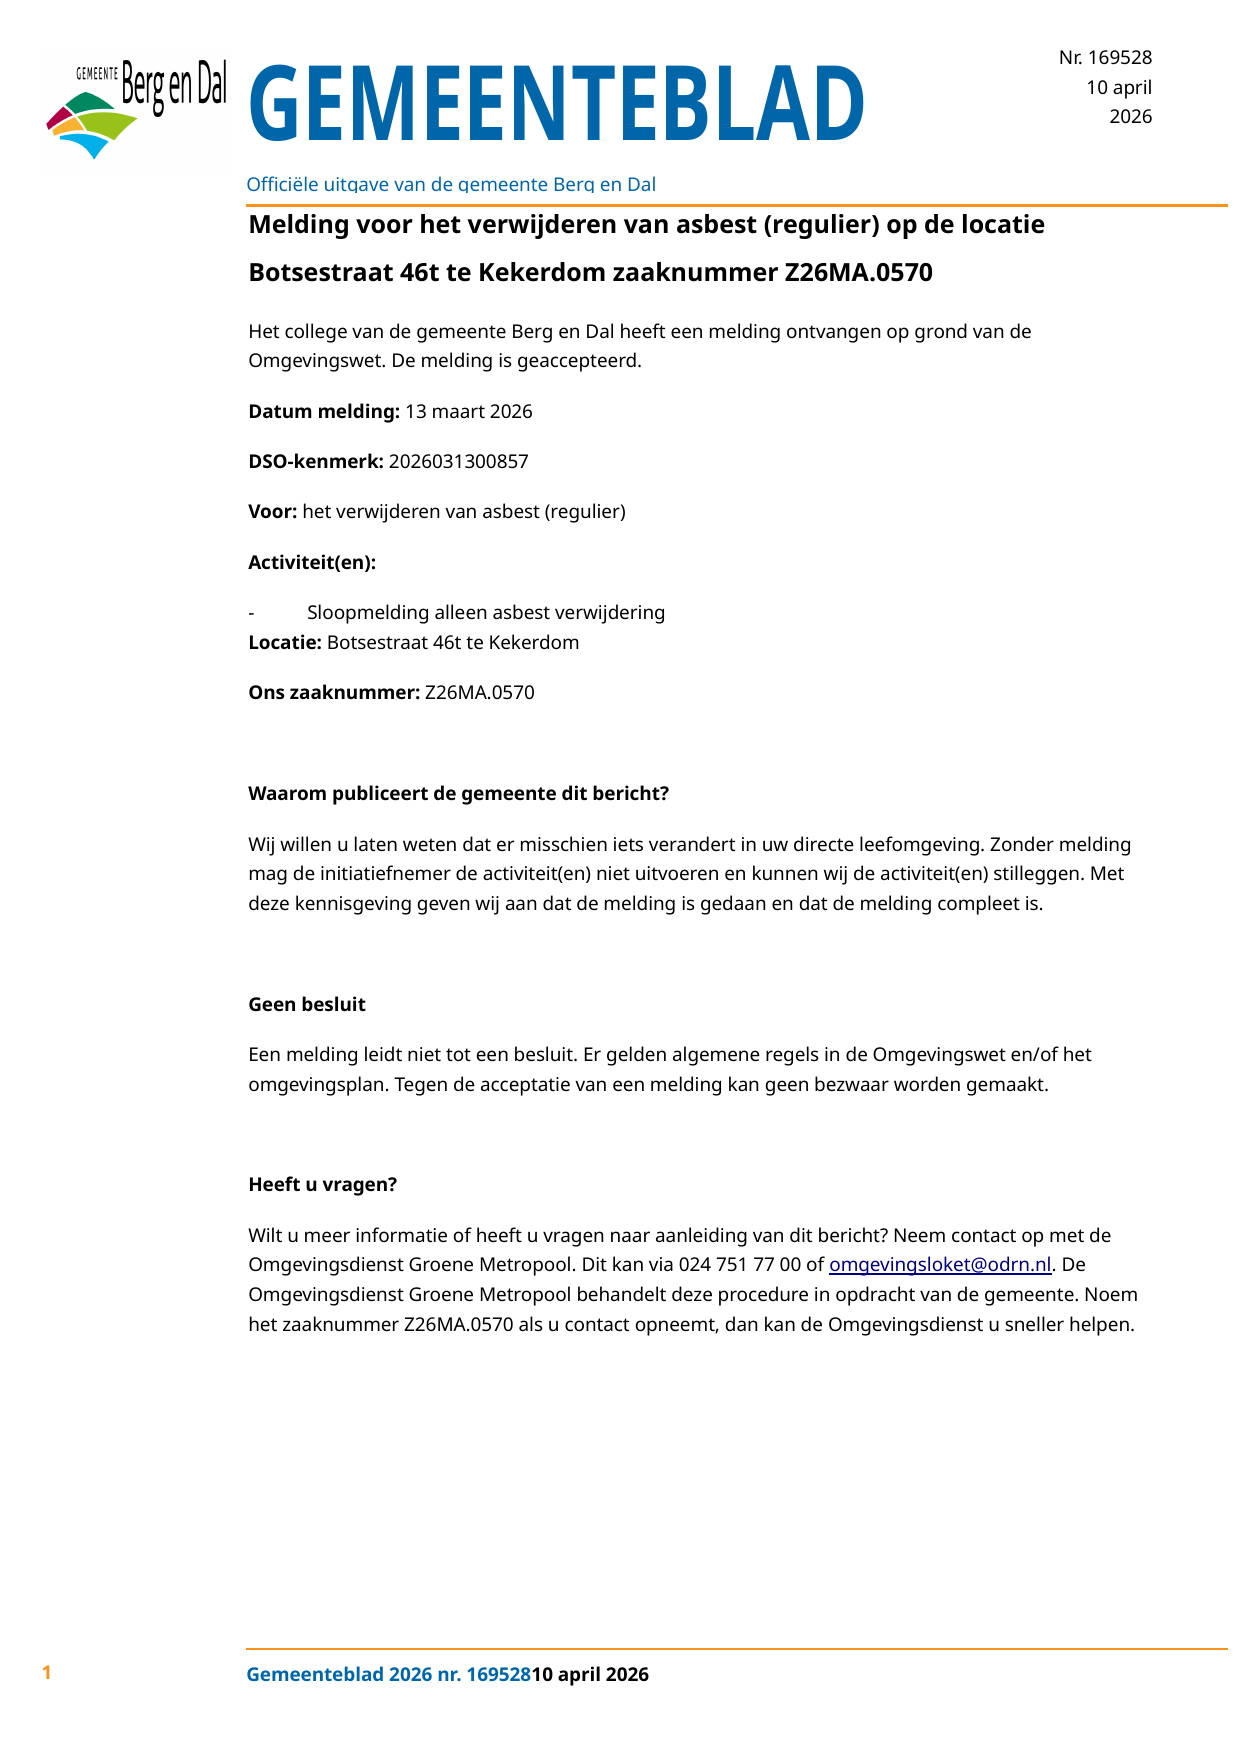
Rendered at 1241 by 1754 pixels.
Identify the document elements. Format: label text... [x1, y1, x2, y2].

text Locatie: Botsestraat 46t te Kekerdom [248, 629, 1152, 655]
text Datum melding: 13 maart 2026 [248, 398, 1152, 424]
text Melding voor het verwijderen van asbest (regulier) op de locatie Botsestraat 46t te Kekerdom zaaknummer Z26MA.0570 [248, 207, 1152, 288]
text Wij willen u laten weten dat er misschien iets verandert in uw directe leefomgeving. Zonder melding mag de initiatiefnemer de activiteit(en) niet uitvoeren en kunnen wij de activiteit(en) stilleggen. Met deze kennisgeving geven wij aan dat de melding is gedaan en dat de melding compleet is. [248, 831, 1152, 916]
list Sloopmelding alleen asbest verwijdering [248, 599, 1152, 625]
text Een melding leidt niet tot een besluit. Er gelden algemene regels in de Omgevingswet en/of het omgevingsplan. Tegen de acceptatie van een melding kan geen bezwaar worden gemaakt. [248, 1041, 1152, 1097]
text Waarom publiceert de gemeente dit bericht? [248, 780, 1152, 806]
text Geen besluit [248, 991, 1152, 1017]
text Activiteit(en): [248, 549, 1152, 575]
text Ons zaaknummer: Z26MA.0570 [248, 679, 1152, 705]
text Heeft u vragen? [248, 1172, 1152, 1197]
text Het college van de gemeente Berg en Dal heeft een melding ontvangen op grond van de Omgevingswet. De melding is geaccepteerd. [248, 318, 1152, 373]
text Wilt u meer informatie of heeft u vragen naar aanleiding van dit bericht? Neem contact op met de Omgevingsdienst Groene Metropool. Dit kan via 024 751 77 00 of omgevingsloket@odrn.nl. De Omgevingsdienst Groene Metropool behandelt deze procedure in opdracht van de gemeente. Noem het zaaknummer Z26MA.0570 als u contact opneemt, dan kan de Omgevingsdienst u sneller helpen. [248, 1222, 1152, 1337]
text Voor: het verwijderen van asbest (regulier) [248, 499, 1152, 524]
text DSO-kenmerk: 2026031300857 [248, 448, 1152, 474]
picture [41, 47, 231, 172]
